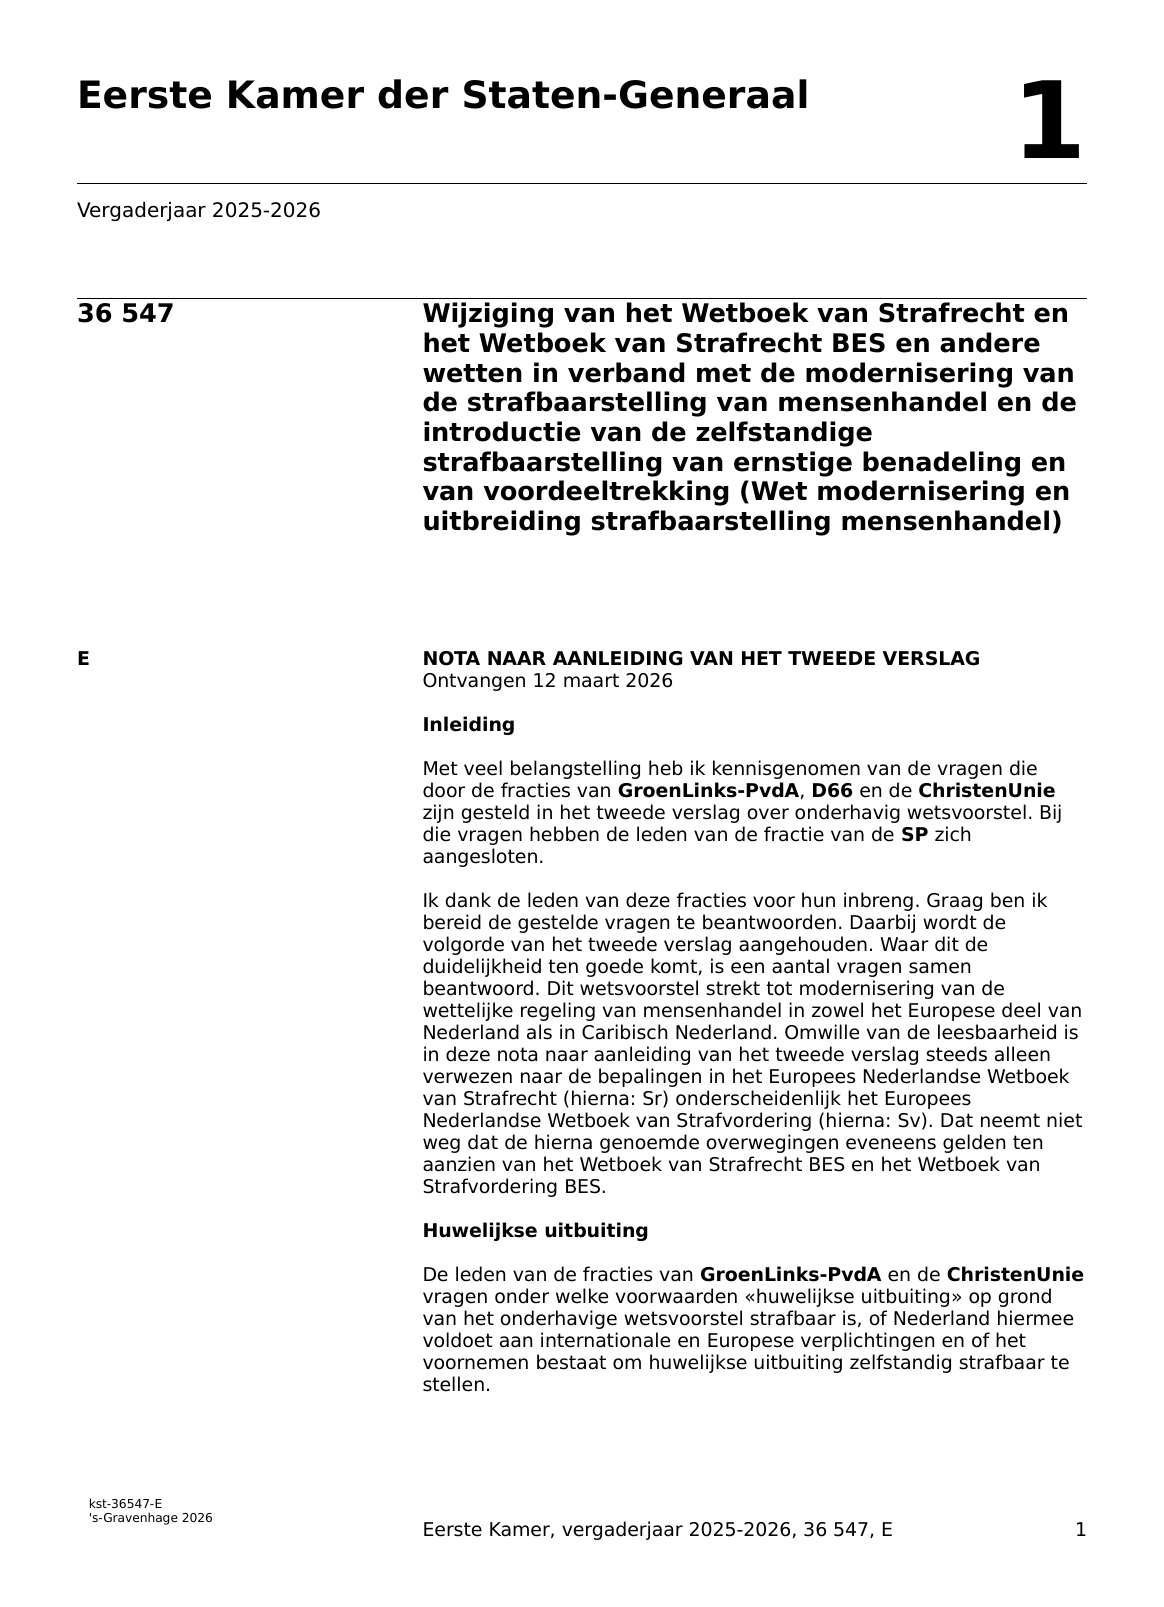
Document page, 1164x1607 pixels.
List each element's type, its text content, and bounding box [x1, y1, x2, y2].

table_cell Vergaderjaar 2025-2026 [77, 184, 1087, 298]
table_header 1 [886, 59, 1087, 183]
text Ik dank de leden van deze fracties voor hun inbreng. Graag ben ik bereid de gestelde vragen te beantwoorden. Daarbij wordt de volgorde van het tweede verslag aangehouden. Waar dit de duidelijkheid ten goede komt, is een aantal vragen samen beantwoord. Dit wetsvoorstel strekt tot modernisering van de wettelijke regeling van mensenhandel in zowel het Europese deel van Nederland als in Caribisch Nederland. Omwille van de leesbaarheid is in deze nota naar aanleiding van het tweede verslag steeds alleen verwezen naar de bepalingen in het Europees Nederlandse Wetboek van Strafrecht (hierna: Sr) onderscheidenlijk het Europees Nederlandse Wetboek van Strafvordering (hierna: Sv). Dat neemt niet weg dat de hierna genoemde overwegingen eveneens gelden ten aanzien van het Wetboek van Strafrecht BES en het Wetboek van Strafvordering BES. [422, 890, 1087, 1198]
subtitle E NOTA NAAR AANLEIDING VAN HET TWEEDE VERSLAG [77, 647, 1087, 669]
text De leden van de fracties van GroenLinks-PvdA en de ChristenUnie vragen onder welke voorwaarden «huwelijkse uitbuiting» op grond van het onderhavige wetsvoorstel strafbaar is, of Nederland hiermee voldoet aan internationale en Europese verplichtingen en of het voornemen bestaat om huwelijkse uitbuiting zelfstandig strafbaar te stellen. [422, 1264, 1087, 1396]
subtitle Inleiding [422, 714, 1087, 736]
subtitle Huwelijkse uitbuiting [422, 1220, 1087, 1242]
text 's-Gravenhage 2026 [88, 1511, 323, 1525]
table_header Eerste Kamer der Staten-Generaal [77, 59, 886, 183]
text Met veel belangstelling heb ik kennisgenomen van de vragen die door de fracties van GroenLinks-PvdA, D66 en de ChristenUnie zijn gesteld in het tweede verslag over onderhavig wetsvoorstel. Bij die vragen hebben de leden van de fractie van de SP zich aangesloten. [422, 758, 1087, 868]
text Ontvangen 12 maart 2026 [422, 669, 1087, 691]
text kst-36547-E [88, 1497, 323, 1511]
subtitle 36 547 Wijziging van het Wetboek van Strafrecht en het Wetboek van Strafrecht BES en andere wetten in verband met de modernisering van de strafbaarstelling van mensenhandel en de introductie van de zelfstandige strafbaarstelling van ernstige benadeling en van voordeeltrekking (Wet modernisering en uitbreiding strafbaarstelling mensenhandel) [77, 299, 1087, 536]
